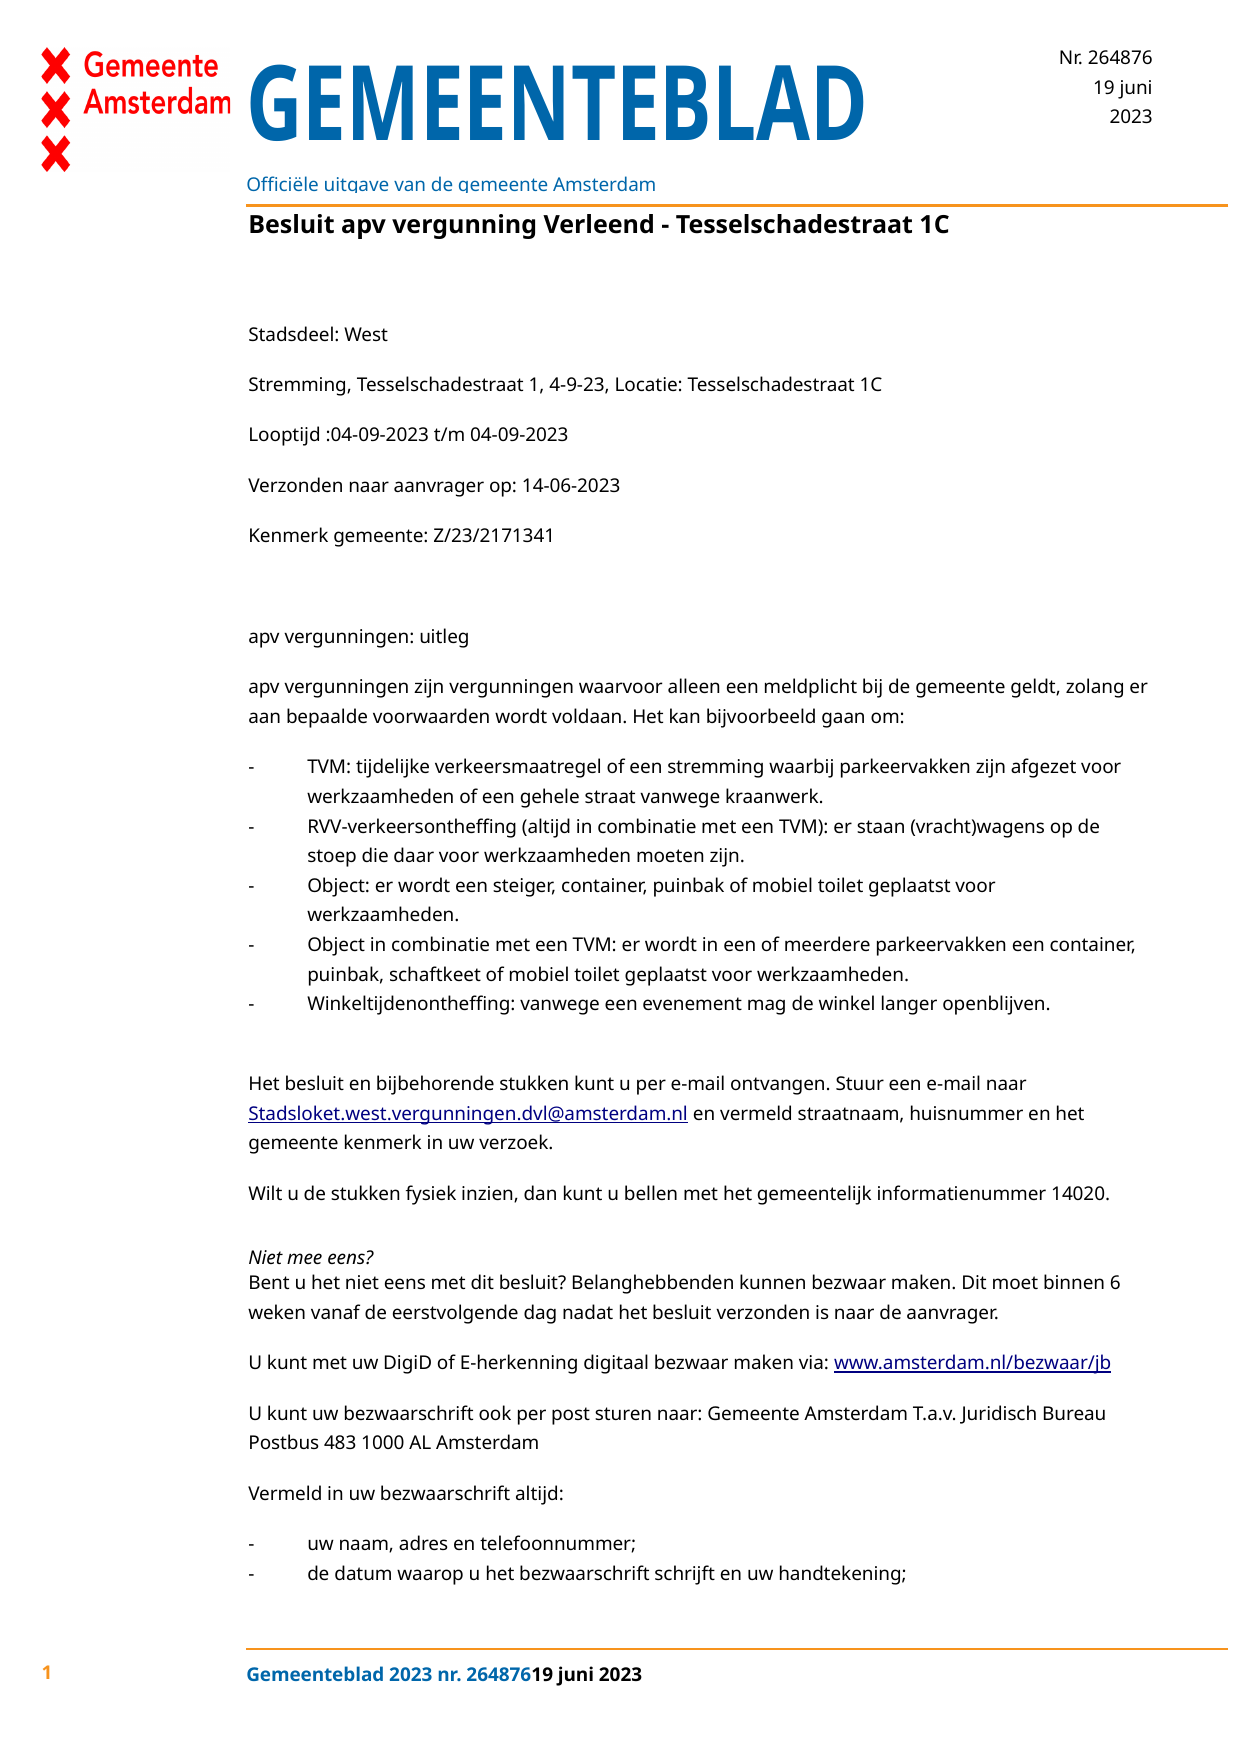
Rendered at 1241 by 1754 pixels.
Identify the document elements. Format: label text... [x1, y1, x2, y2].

list Object: er wordt een steiger, container, puinbak of mobiel toilet geplaatst voor werkzaamheden. [248, 872, 1152, 927]
text Bent u het niet eens met dit besluit? Belanghebbenden kunnen bezwaar maken. Dit moet binnen 6 weken vanaf de eerstvolgende dag nadat het besluit verzonden is naar de aanvrager. [248, 1269, 1152, 1325]
text Stadsdeel: West [248, 321, 1152, 346]
picture [41, 47, 231, 172]
text Verzonden naar aanvrager op: 14-06-2023 [248, 472, 1152, 498]
text Het besluit en bijbehorende stukken kunt u per e-mail ontvangen. Stuur een e-mail naar Stadsloket.west.vergunningen.dvl@amsterdam.nl en vermeld straatnaam, huisnummer en het gemeente kenmerk in uw verzoek. [248, 1070, 1152, 1155]
text U kunt uw bezwaarschrift ook per post sturen naar: Gemeente Amsterdam T.a.v. Juridisch Bureau Postbus 483 1000 AL Amsterdam [248, 1400, 1152, 1455]
text Niet mee eens? [248, 1244, 1152, 1269]
text Vermeld in uw bezwaarschrift altijd: [248, 1480, 1152, 1506]
text Kenmerk gemeente: Z/23/2171341 [248, 522, 1152, 548]
text Looptijd :04-09-2023 t/m 04-09-2023 [248, 422, 1152, 447]
list Object in combinatie met een TVM: er wordt in een of meerdere parkeervakken een container, puinbak, schaftkeet of mobiel toilet geplaatst voor werkzaamheden. [248, 931, 1152, 986]
list TVM: tijdelijke verkeersmaatregel of een stremming waarbij parkeervakken zijn afgezet voor werkzaamheden of een gehele straat vanwege kraanwerk. [248, 754, 1152, 809]
list Winkeltijdenontheffing: vanwege een evenement mag de winkel langer openblijven. [248, 990, 1152, 1016]
text apv vergunningen zijn vergunningen waarvoor alleen een meldplicht bij de gemeente geldt, zolang er aan bepaalde voorwaarden wordt voldaan. Het kan bijvoorbeeld gaan om: [248, 674, 1152, 729]
text Besluit apv vergunning Verleend - Tesselschadestraat 1C [248, 207, 1152, 241]
text U kunt met uw DigiD of E-herkenning digitaal bezwaar maken via: www.amsterdam.nl/bezwaar/jb [248, 1349, 1152, 1375]
list RVV-verkeersontheffing (altijd in combinatie met een TVM): er staan (vracht)wagens op de stoep die daar voor werkzaamheden moeten zijn. [248, 813, 1152, 868]
text apv vergunningen: uitleg [248, 623, 1152, 649]
list uw naam, adres en telefoonnummer; [248, 1530, 1152, 1556]
text Stremming, Tesselschadestraat 1, 4-9-23, Locatie: Tesselschadestraat 1C [248, 371, 1152, 397]
list de datum waarop u het bezwaarschrift schrijft en uw handtekening; [248, 1560, 1152, 1586]
text Wilt u de stukken fysiek inzien, dan kunt u bellen met het gemeentelijk informatienummer 14020. [248, 1180, 1152, 1206]
